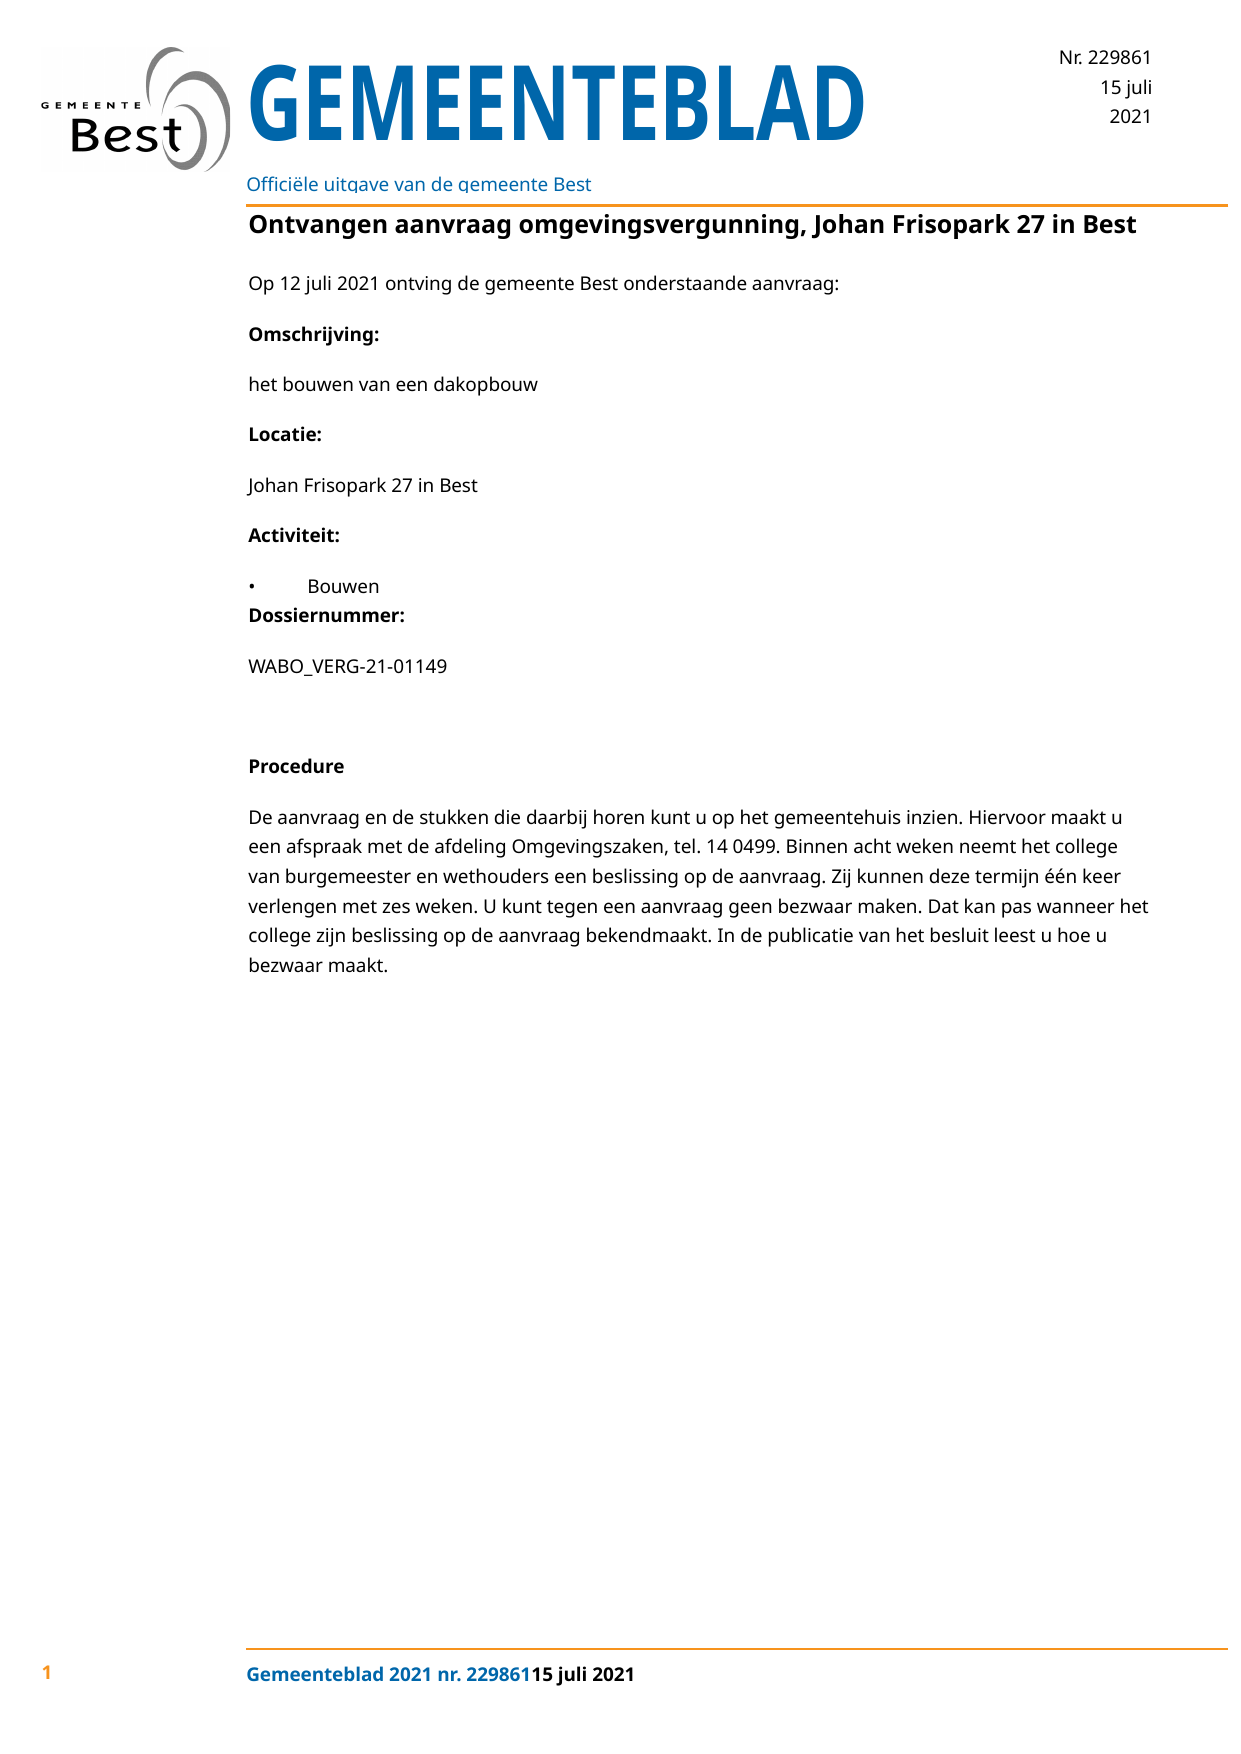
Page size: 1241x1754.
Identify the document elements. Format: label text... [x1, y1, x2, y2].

text Johan Frisopark 27 in Best [248, 472, 1152, 498]
picture [41, 47, 231, 172]
text Locatie: [248, 422, 1152, 447]
text Dossiernummer: [248, 602, 1152, 628]
text Procedure [248, 754, 1152, 779]
text Ontvangen aanvraag omgevingsvergunning, Johan Frisopark 27 in Best [248, 207, 1152, 241]
text De aanvraag en de stukken die daarbij horen kunt u op het gemeentehuis inzien. Hiervoor maakt u een afspraak met de afdeling Omgevingszaken, tel. 14 0499. Binnen acht weken neemt het college van burgemeester en wethouders een beslissing op de aanvraag. Zij kunnen deze termijn één keer verlengen met zes weken. U kunt tegen een aanvraag geen bezwaar maken. Dat kan pas wanneer het college zijn beslissing op de aanvraag bekendmaakt. In de publicatie van het besluit leest u hoe u bezwaar maakt. [248, 804, 1152, 978]
text het bouwen van een dakopbouw [248, 371, 1152, 397]
text WABO_VERG-21-01149 [248, 653, 1152, 678]
text Omschrijving: [248, 321, 1152, 346]
text Op 12 juli 2021 ontving de gemeente Best onderstaande aanvraag: [248, 270, 1152, 296]
list Bouwen [248, 573, 1152, 598]
text Activiteit: [248, 522, 1152, 548]
